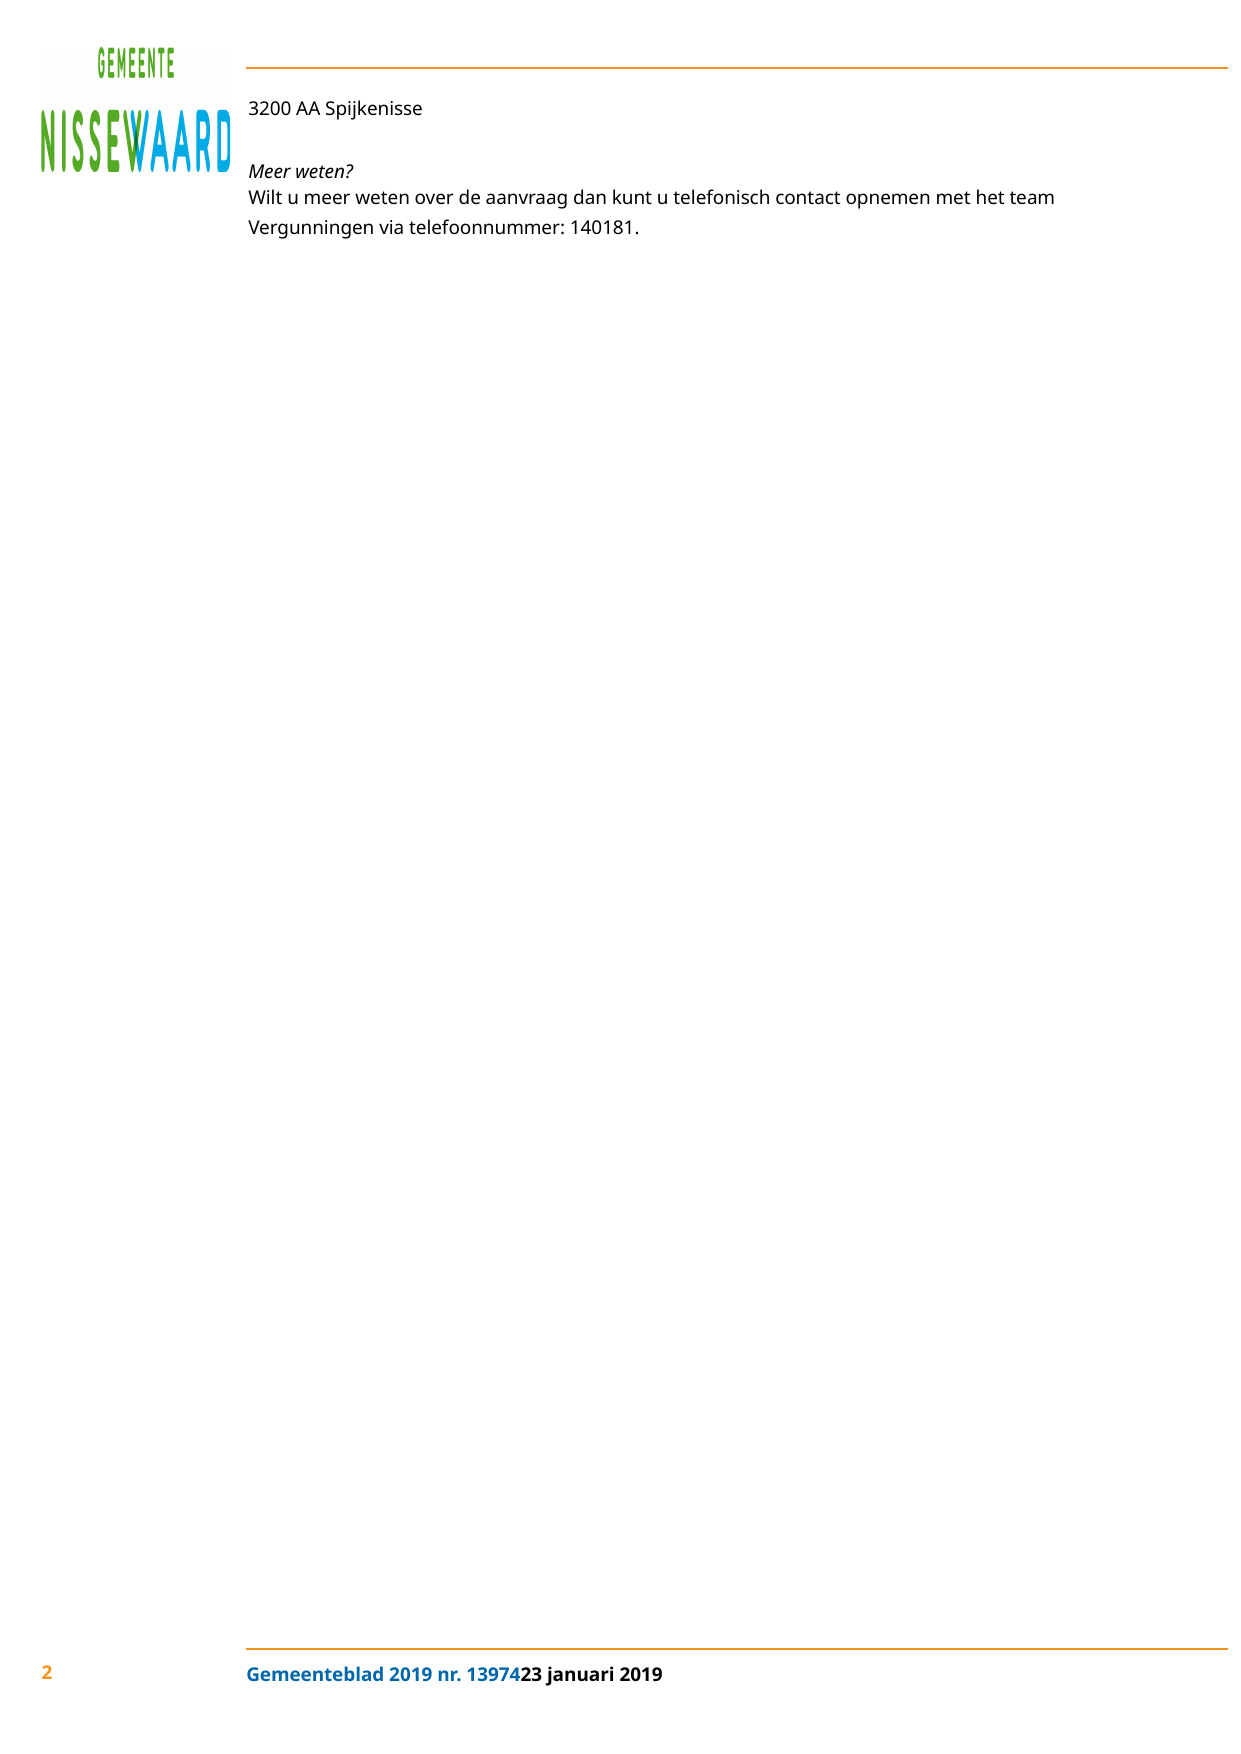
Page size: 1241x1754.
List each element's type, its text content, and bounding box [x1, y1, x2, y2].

picture [200, 151, 206, 172]
picture [201, 122, 206, 138]
picture [154, 157, 165, 172]
picture [176, 157, 187, 172]
text Meer weten? [248, 159, 1152, 184]
picture [222, 122, 227, 160]
picture [41, 47, 231, 172]
text 3200 AA Spijkenisse [248, 95, 1152, 121]
text Wilt u meer weten over de aanvraag dan kunt u telefonisch contact opnemen met het team Vergunningen via telefoonnummer: 140181. [248, 184, 1152, 240]
